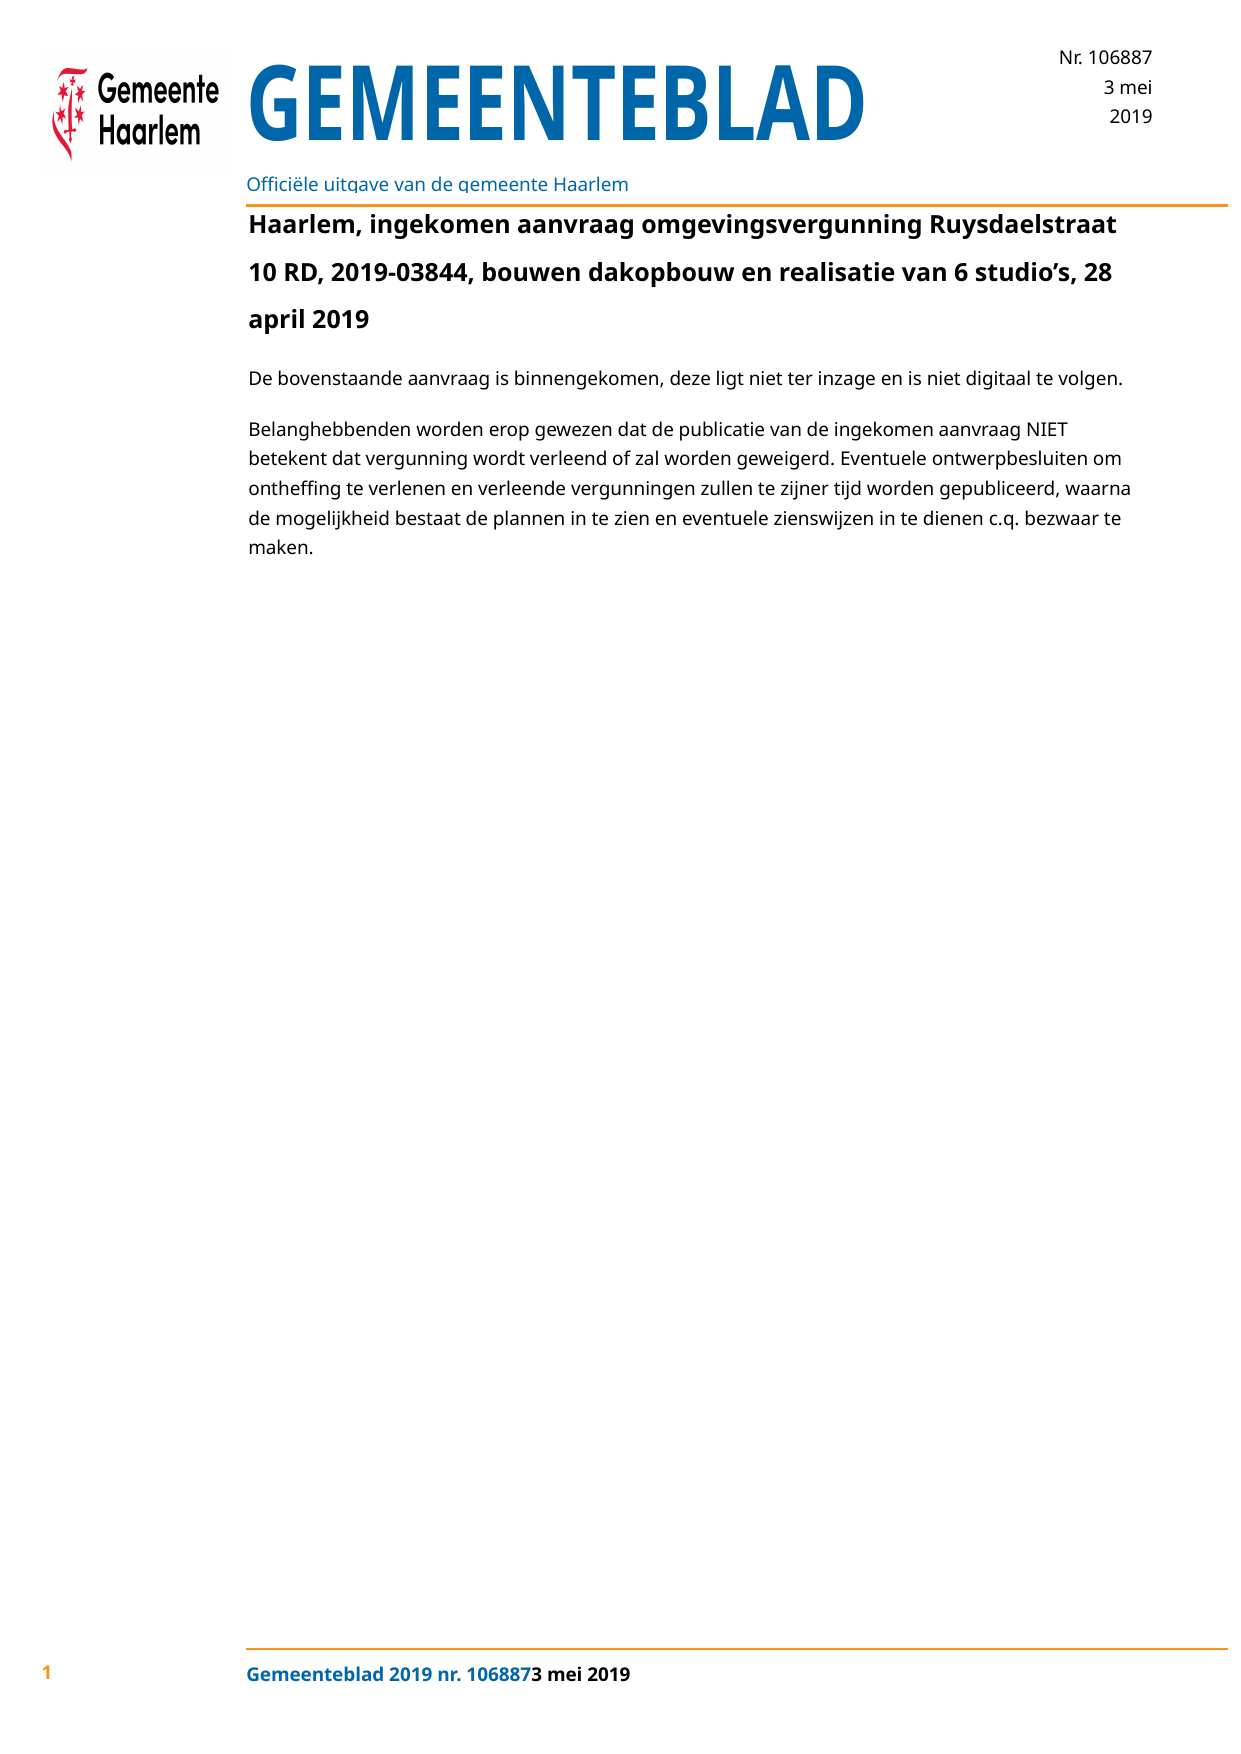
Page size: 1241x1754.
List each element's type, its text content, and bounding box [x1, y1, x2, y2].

picture [41, 47, 231, 172]
text Haarlem, ingekomen aanvraag omgevingsvergunning Ruysdaelstraat 10 RD, 2019-03844, bouwen dakopbouw en realisatie van 6 studio’s, 28 april 2019 [248, 207, 1152, 336]
text De bovenstaande aanvraag is binnengekomen, deze ligt niet ter inzage en is niet digitaal te volgen. [248, 366, 1152, 391]
text Belanghebbenden worden erop gewezen dat de publicatie van de ingekomen aanvraag NIET betekent dat vergunning wordt verleend of zal worden geweigerd. Eventuele ontwerpbesluiten om ontheffing te verlenen en verleende vergunningen zullen te zijner tijd worden gepubliceerd, waarna de mogelijkheid bestaat de plannen in te zien en eventuele zienswijzen in te dienen c.q. bezwaar te maken. [248, 416, 1152, 560]
